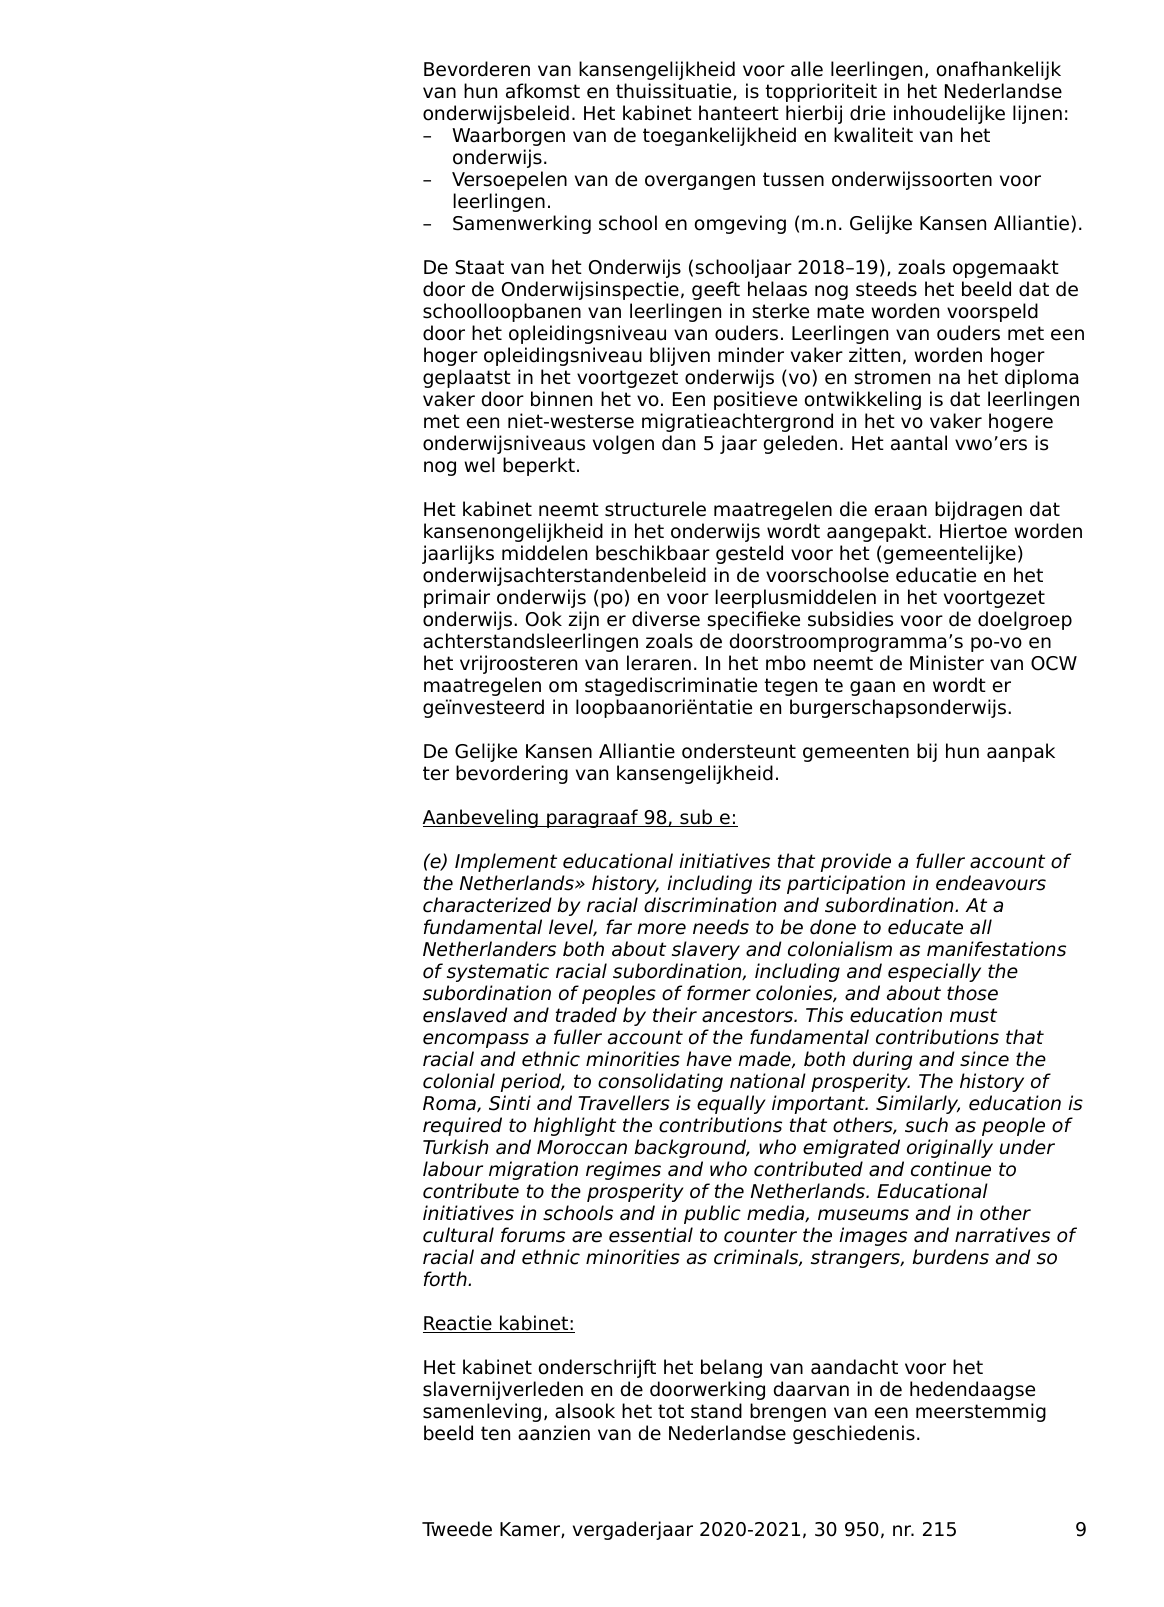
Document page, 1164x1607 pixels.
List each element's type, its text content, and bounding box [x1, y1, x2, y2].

text Het kabinet onderschrijft het belang van aandacht voor het slavernijverleden en de doorwerking daarvan in de hedendaagse samenleving, alsook het tot stand brengen van een meerstemmig beeld ten aanzien van de Nederlandse geschiedenis. [422, 1357, 1087, 1445]
text – Waarborgen van de toegankelijkheid en kwaliteit van het onderwijs. [422, 125, 1087, 169]
subtitle Reactie kabinet: [422, 1313, 1087, 1335]
text Bevorderen van kansengelijkheid voor alle leerlingen, onafhankelijk van hun afkomst en thuissituatie, is topprioriteit in het Nederlandse onderwijsbeleid. Het kabinet hanteert hierbij drie inhoudelijke lijnen: [422, 59, 1087, 125]
text Het kabinet neemt structurele maatregelen die eraan bijdragen dat kansenongelijkheid in het onderwijs wordt aangepakt. Hiertoe worden jaarlijks middelen beschikbaar gesteld voor het (gemeentelijke) onderwijsachterstandenbeleid in de voorschoolse educatie en het primair onderwijs (po) en voor leerplusmiddelen in het voortgezet onderwijs. Ook zijn er diverse specifieke subsidies voor de doelgroep achterstandsleerlingen zoals de doorstroomprogramma’s po-vo en het vrijroosteren van leraren. In het mbo neemt de Minister van OCW maatregelen om stagediscriminatie tegen te gaan en wordt er geïnvesteerd in loopbaanoriëntatie en burgerschapsonderwijs. [422, 499, 1087, 719]
text – Samenwerking school en omgeving (m.n. Gelijke Kansen Alliantie). [422, 213, 1087, 235]
text – Versoepelen van de overgangen tussen onderwijssoorten voor leerlingen. [422, 169, 1087, 213]
text De Staat van het Onderwijs (schooljaar 2018–19), zoals opgemaakt door de Onderwijsinspectie, geeft helaas nog steeds het beeld dat de schoolloopbanen van leerlingen in sterke mate worden voorspeld door het opleidingsniveau van ouders. Leerlingen van ouders met een hoger opleidingsniveau blijven minder vaker zitten, worden hoger geplaatst in het voortgezet onderwijs (vo) en stromen na het diploma vaker door binnen het vo. Een positieve ontwikkeling is dat leerlingen met een niet-westerse migratieachtergrond in het vo vaker hogere onderwijsniveaus volgen dan 5 jaar geleden. Het aantal vwo’ers is nog wel beperkt. [422, 257, 1087, 477]
text De Gelijke Kansen Alliantie ondersteunt gemeenten bij hun aanpak ter bevordering van kansengelijkheid. [422, 741, 1087, 785]
subtitle (e) Implement educational initiatives that provide a fuller account of the Netherlands» history, including its participation in endeavours characterized by racial discrimination and subordination. At a fundamental level, far more needs to be done to educate all Netherlanders both about slavery and colonialism as manifestations of systematic racial subordination, including and especially the subordination of peoples of former colonies, and about those enslaved and traded by their ancestors. This education must encompass a fuller account of the fundamental contributions that racial and ethnic minorities have made, both during and since the colonial period, to consolidating national prosperity. The history of Roma, Sinti and Travellers is equally important. Similarly, education is required to highlight the contributions that others, such as people of Turkish and Moroccan background, who emigrated originally under labour migration regimes and who contributed and continue to contribute to the prosperity of the Netherlands. Educational initiatives in schools and in public media, museums and in other cultural forums are essential to counter the images and narratives of racial and ethnic minorities as criminals, strangers, burdens and so forth. [422, 851, 1087, 1291]
subtitle Aanbeveling paragraaf 98, sub e: [422, 807, 1087, 829]
